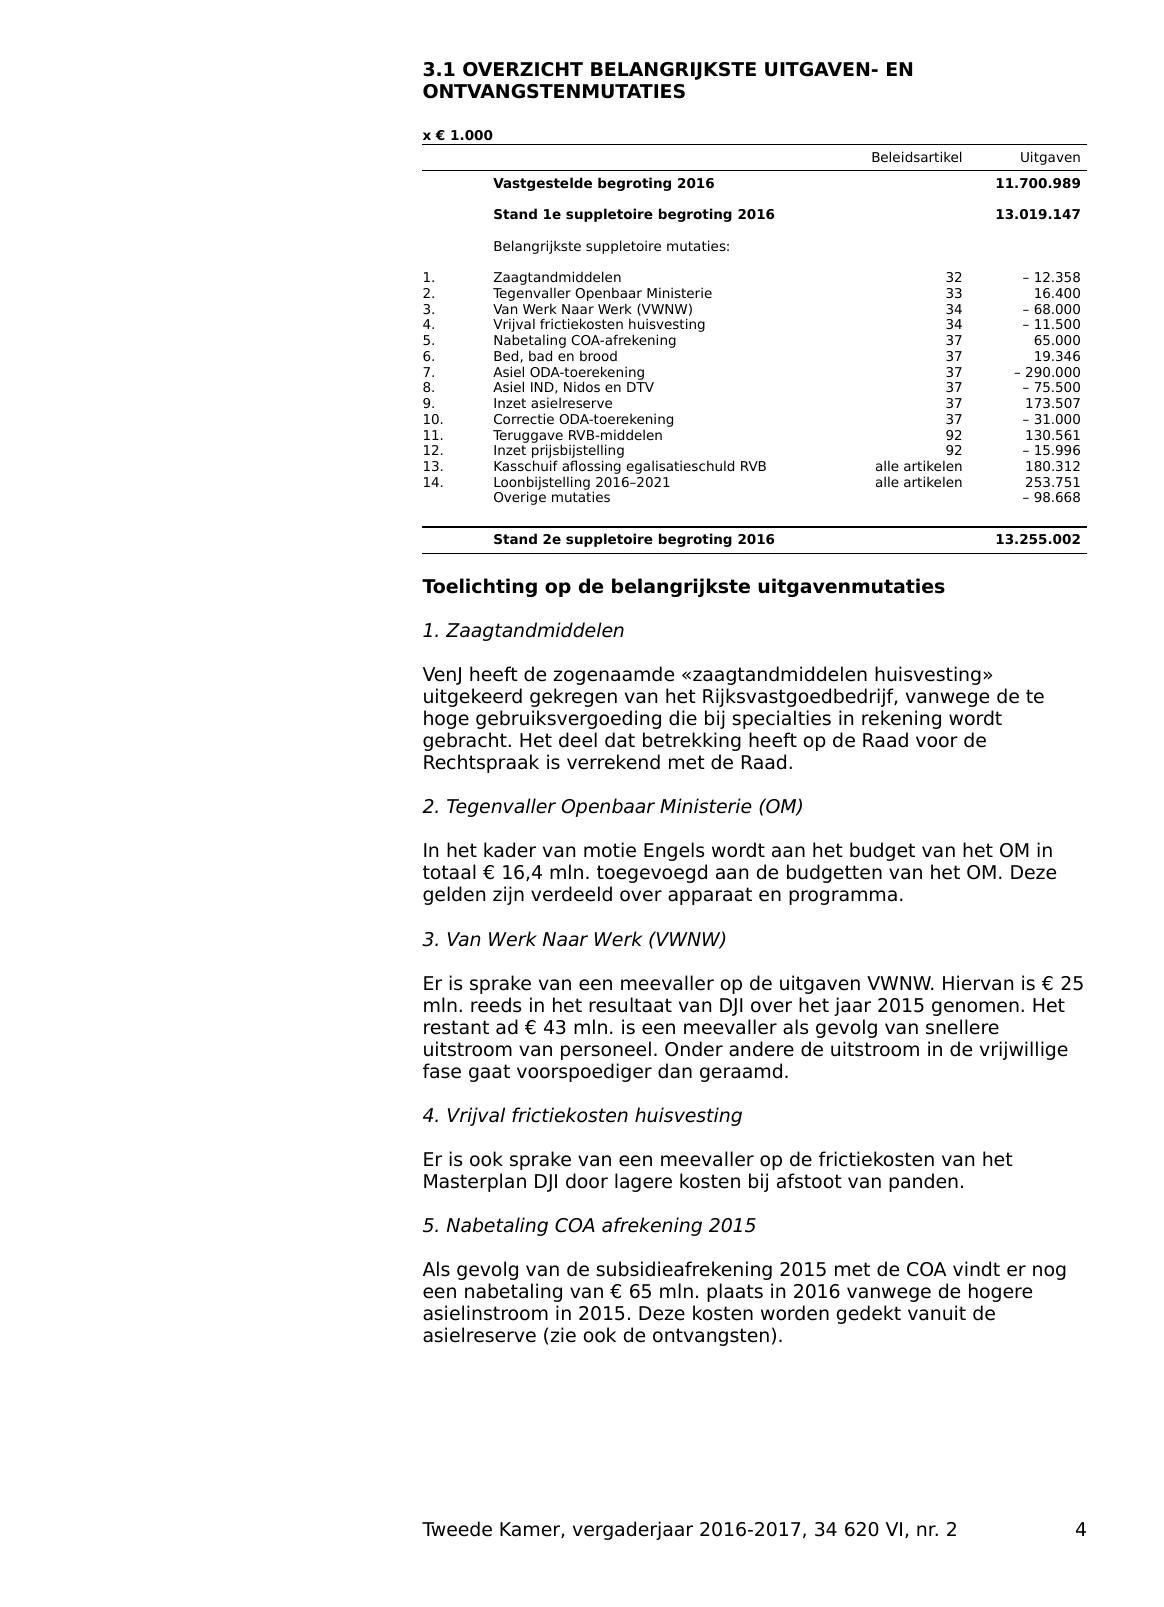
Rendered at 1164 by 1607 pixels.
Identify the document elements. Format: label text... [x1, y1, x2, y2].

table_cell Kasschuif aflossing egalisatieschuld RVB [487, 459, 850, 474]
table_cell 2. [422, 286, 487, 301]
table_cell 253.751 [969, 475, 1087, 490]
text In het kader van motie Engels wordt aan het budget van het OM in totaal € 16,4 mln. toegevoegd aan de budgetten van het OM. Deze gelden zijn verdeeld over apparaat en programma. [422, 840, 1087, 906]
table_cell – 11.500 [969, 317, 1087, 333]
table_cell 65.000 [969, 333, 1087, 349]
subtitle Toelichting op de belangrijkste uitgavenmutaties [422, 576, 1087, 598]
table_cell Loonbijstelling 2016–2021 [487, 475, 850, 490]
table_cell 37 [850, 412, 968, 427]
table_cell 37 [850, 396, 968, 412]
table_cell 34 [850, 317, 968, 333]
table_cell Overige mutaties [487, 490, 850, 506]
table_cell – 75.500 [969, 380, 1087, 396]
table_cell 10. [422, 412, 487, 427]
table_cell 12. [422, 443, 487, 459]
table_cell [969, 506, 1087, 526]
text VenJ heeft de zogenaamde «zaagtandmiddelen huisvesting» uitgekeerd gekregen van het Rijksvastgoedbedrijf, vanwege de te hoge gebruiksvergoeding die bij specialties in rekening wordt gebracht. Het deel dat betrekking heeft op de Raad voor de Rechtspraak is verrekend met de Raad. [422, 664, 1087, 774]
table_cell [850, 239, 968, 254]
table_cell Tegenvaller Openbaar Ministerie [487, 286, 850, 301]
table_cell 173.507 [969, 396, 1087, 412]
table_cell Stand 1e suppletoire begroting 2016 [487, 207, 850, 223]
table_cell Asiel IND, Nidos en DTV [487, 380, 850, 396]
table_cell 13.255.002 [969, 528, 1087, 552]
table_cell [422, 223, 487, 238]
table_cell 37 [850, 364, 968, 380]
table_cell 14. [422, 475, 487, 490]
table_cell 19.346 [969, 349, 1087, 364]
table_cell Belangrijkste suppletoire mutaties: [487, 239, 850, 254]
table_cell [850, 490, 968, 506]
table_cell – 31.000 [969, 412, 1087, 427]
table_cell – 98.668 [969, 490, 1087, 506]
table_cell Vastgestelde begroting 2016 [487, 171, 850, 191]
table_cell [850, 528, 968, 552]
table_cell 37 [850, 349, 968, 364]
subtitle 5. Nabetaling COA afrekening 2015 [422, 1215, 1087, 1237]
subtitle 3. Van Werk Naar Werk (VWNW) [422, 928, 1087, 950]
table_cell 130.561 [969, 427, 1087, 443]
table_cell [422, 207, 487, 223]
table_cell [850, 171, 968, 191]
table_cell [422, 528, 487, 552]
table_cell Inzet prijsbijstelling [487, 443, 850, 459]
table_cell [969, 223, 1087, 238]
table_cell [422, 506, 487, 526]
subtitle 1. Zaagtandmiddelen [422, 620, 1087, 642]
table_cell 37 [850, 333, 968, 349]
table_cell 11. [422, 427, 487, 443]
text Als gevolg van de subsidieafrekening 2015 met de COA vindt er nog een nabetaling van € 65 mln. plaats in 2016 vanwege de hogere asielinstroom in 2015. Deze kosten worden gedekt vanuit de asielreserve (zie ook de ontvangsten). [422, 1259, 1087, 1347]
table_cell Asiel ODA-toerekening [487, 364, 850, 380]
table_cell 180.312 [969, 459, 1087, 474]
table_cell Beleidsartikel [850, 145, 968, 170]
table_cell [850, 506, 968, 526]
table_cell [422, 239, 487, 254]
table_cell 92 [850, 427, 968, 443]
table_cell [422, 254, 487, 270]
table_cell 4. [422, 317, 487, 333]
table_cell [969, 191, 1087, 207]
text Er is ook sprake van een meevaller op de frictiekosten van het Masterplan DJI door lagere kosten bij afstoot van panden. [422, 1149, 1087, 1193]
table_cell 33 [850, 286, 968, 301]
table_cell [850, 223, 968, 238]
table_cell 6. [422, 349, 487, 364]
table_cell 3. [422, 301, 487, 317]
table_cell [850, 191, 968, 207]
table_cell Van Werk Naar Werk (VWNW) [487, 301, 850, 317]
table_cell [422, 145, 487, 170]
table_cell [850, 254, 968, 270]
table_cell [850, 207, 968, 223]
table_cell [487, 145, 850, 170]
table_cell Nabetaling COA-afrekening [487, 333, 850, 349]
subtitle 2. Tegenvaller Openbaar Ministerie (OM) [422, 796, 1087, 818]
table_cell – 12.358 [969, 270, 1087, 286]
table_header x € 1.000 [422, 128, 1087, 144]
table_cell [487, 506, 850, 526]
subtitle 4. Vrijval frictiekosten huisvesting [422, 1105, 1087, 1127]
table_cell [487, 191, 850, 207]
table_cell alle artikelen [850, 459, 968, 474]
table_cell – 68.000 [969, 301, 1087, 317]
table_cell Correctie ODA-toerekening [487, 412, 850, 427]
table_cell [422, 490, 487, 506]
table_cell 8. [422, 380, 487, 396]
table_cell 13. [422, 459, 487, 474]
text Er is sprake van een meevaller op de uitgaven VWNW. Hiervan is € 25 mln. reeds in het resultaat van DJI over het jaar 2015 genomen. Het restant ad € 43 mln. is een meevaller als gevolg van snellere uitstroom van personeel. Onder andere de uitstroom in de vrijwillige fase gaat voorspoediger dan geraamd. [422, 973, 1087, 1082]
table_cell [969, 254, 1087, 270]
table_cell Stand 2e suppletoire begroting 2016 [487, 528, 850, 552]
table_cell 11.700.989 [969, 171, 1087, 191]
table_cell [422, 171, 487, 191]
table_cell 32 [850, 270, 968, 286]
table_cell alle artikelen [850, 475, 968, 490]
table_cell 13.019.147 [969, 207, 1087, 223]
table_cell Teruggave RVB-middelen [487, 427, 850, 443]
table_cell [487, 223, 850, 238]
table_cell [422, 191, 487, 207]
table_cell Vrijval frictiekosten huisvesting [487, 317, 850, 333]
table_cell Bed, bad en brood [487, 349, 850, 364]
table_cell 9. [422, 396, 487, 412]
table_cell – 15.996 [969, 443, 1087, 459]
table_cell 37 [850, 380, 968, 396]
table_cell Uitgaven [969, 145, 1087, 170]
table_cell 1. [422, 270, 487, 286]
table_cell Zaagtandmiddelen [487, 270, 850, 286]
table_cell 34 [850, 301, 968, 317]
table_cell 7. [422, 364, 487, 380]
table_cell 92 [850, 443, 968, 459]
table_cell – 290.000 [969, 364, 1087, 380]
table_cell Inzet asielreserve [487, 396, 850, 412]
table_cell [487, 254, 850, 270]
table_cell 5. [422, 333, 487, 349]
subtitle 3.1 OVERZICHT BELANGRIJKSTE UITGAVEN- EN ONTVANGSTENMUTATIES [422, 59, 1087, 103]
table_cell [969, 239, 1087, 254]
table_cell 16.400 [969, 286, 1087, 301]
